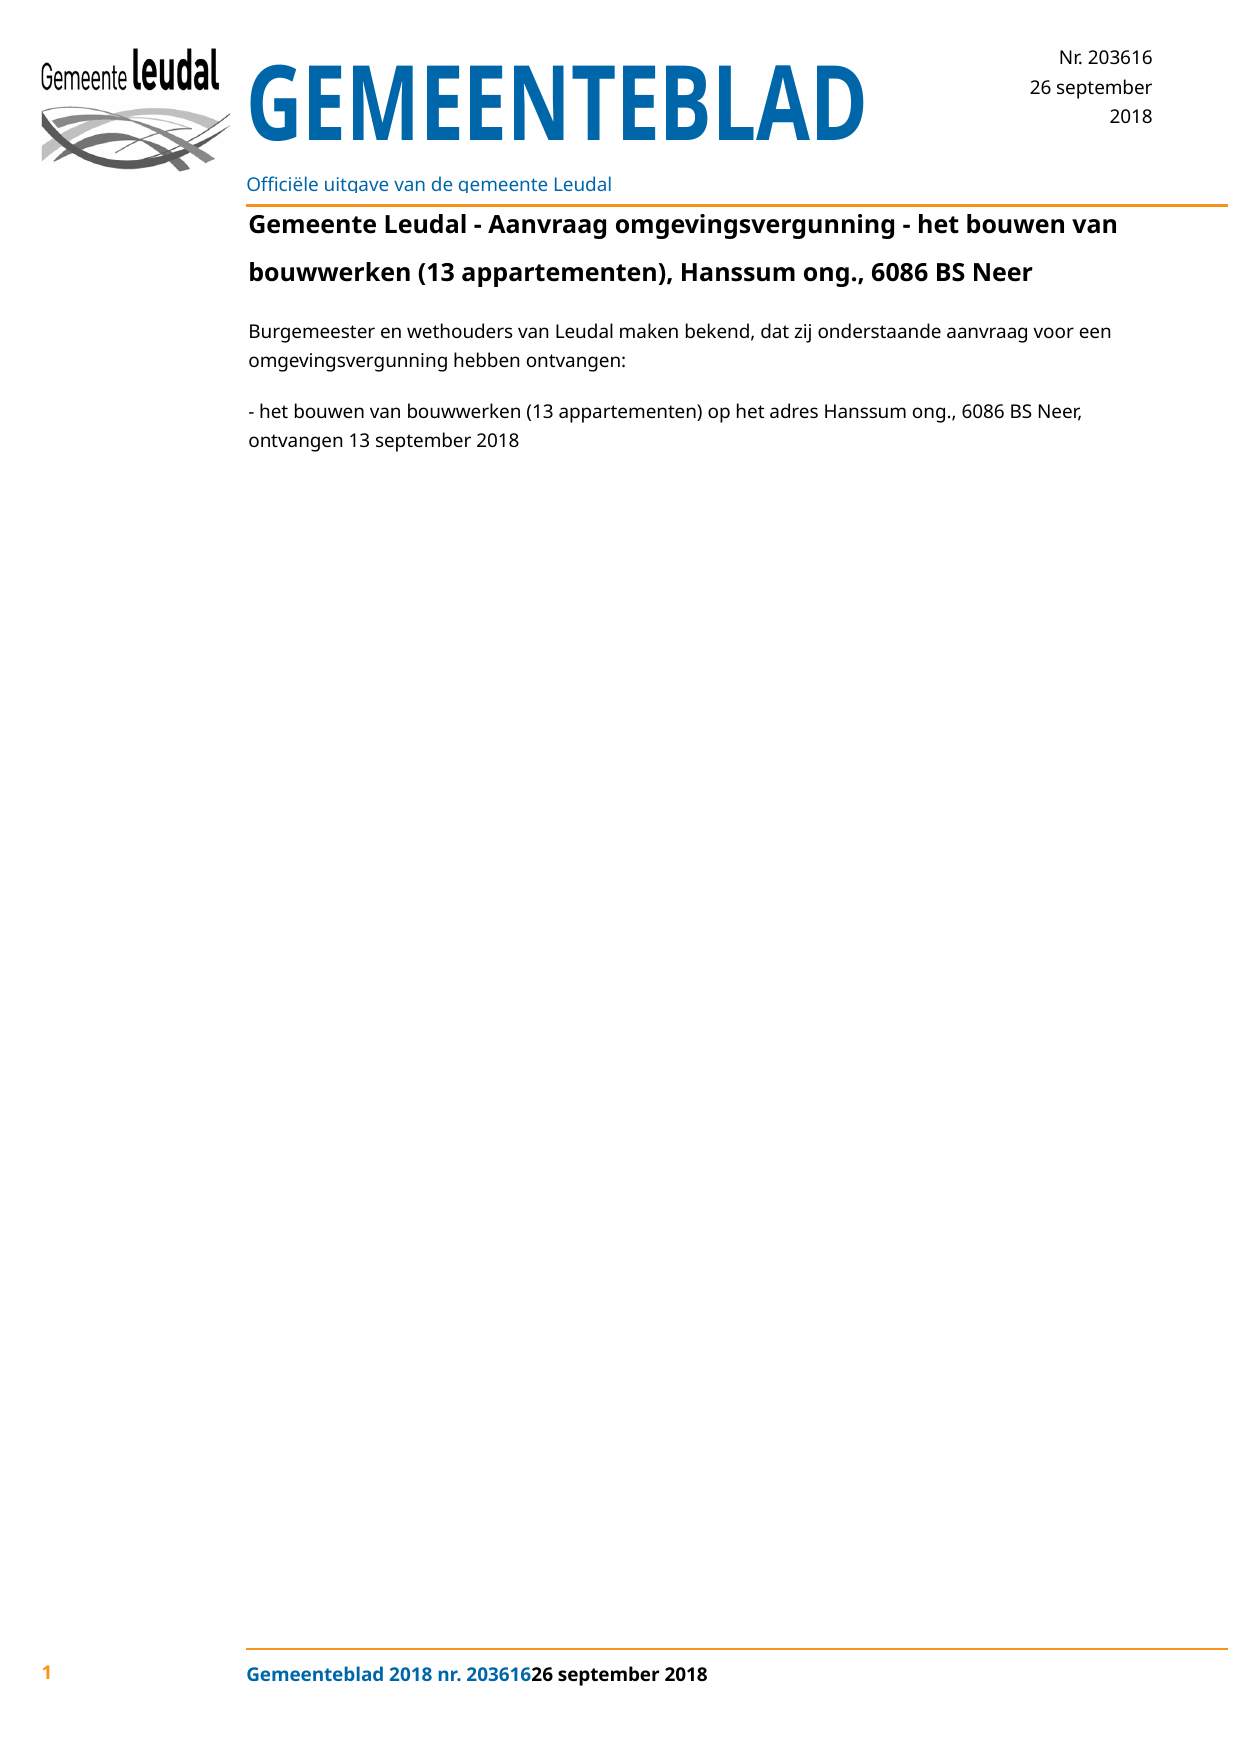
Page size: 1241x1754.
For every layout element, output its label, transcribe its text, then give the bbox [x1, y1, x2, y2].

picture [41, 47, 231, 172]
text - het bouwen van bouwwerken (13 appartementen) op het adres Hanssum ong., 6086 BS Neer, ontvangen 13 september 2018 [248, 398, 1152, 453]
text Burgemeester en wethouders van Leudal maken bekend, dat zij onderstaande aanvraag voor een omgevingsvergunning hebben ontvangen: [248, 318, 1152, 373]
text Gemeente Leudal - Aanvraag omgevingsvergunning - het bouwen van bouwwerken (13 appartementen), Hanssum ong., 6086 BS Neer [248, 207, 1152, 288]
